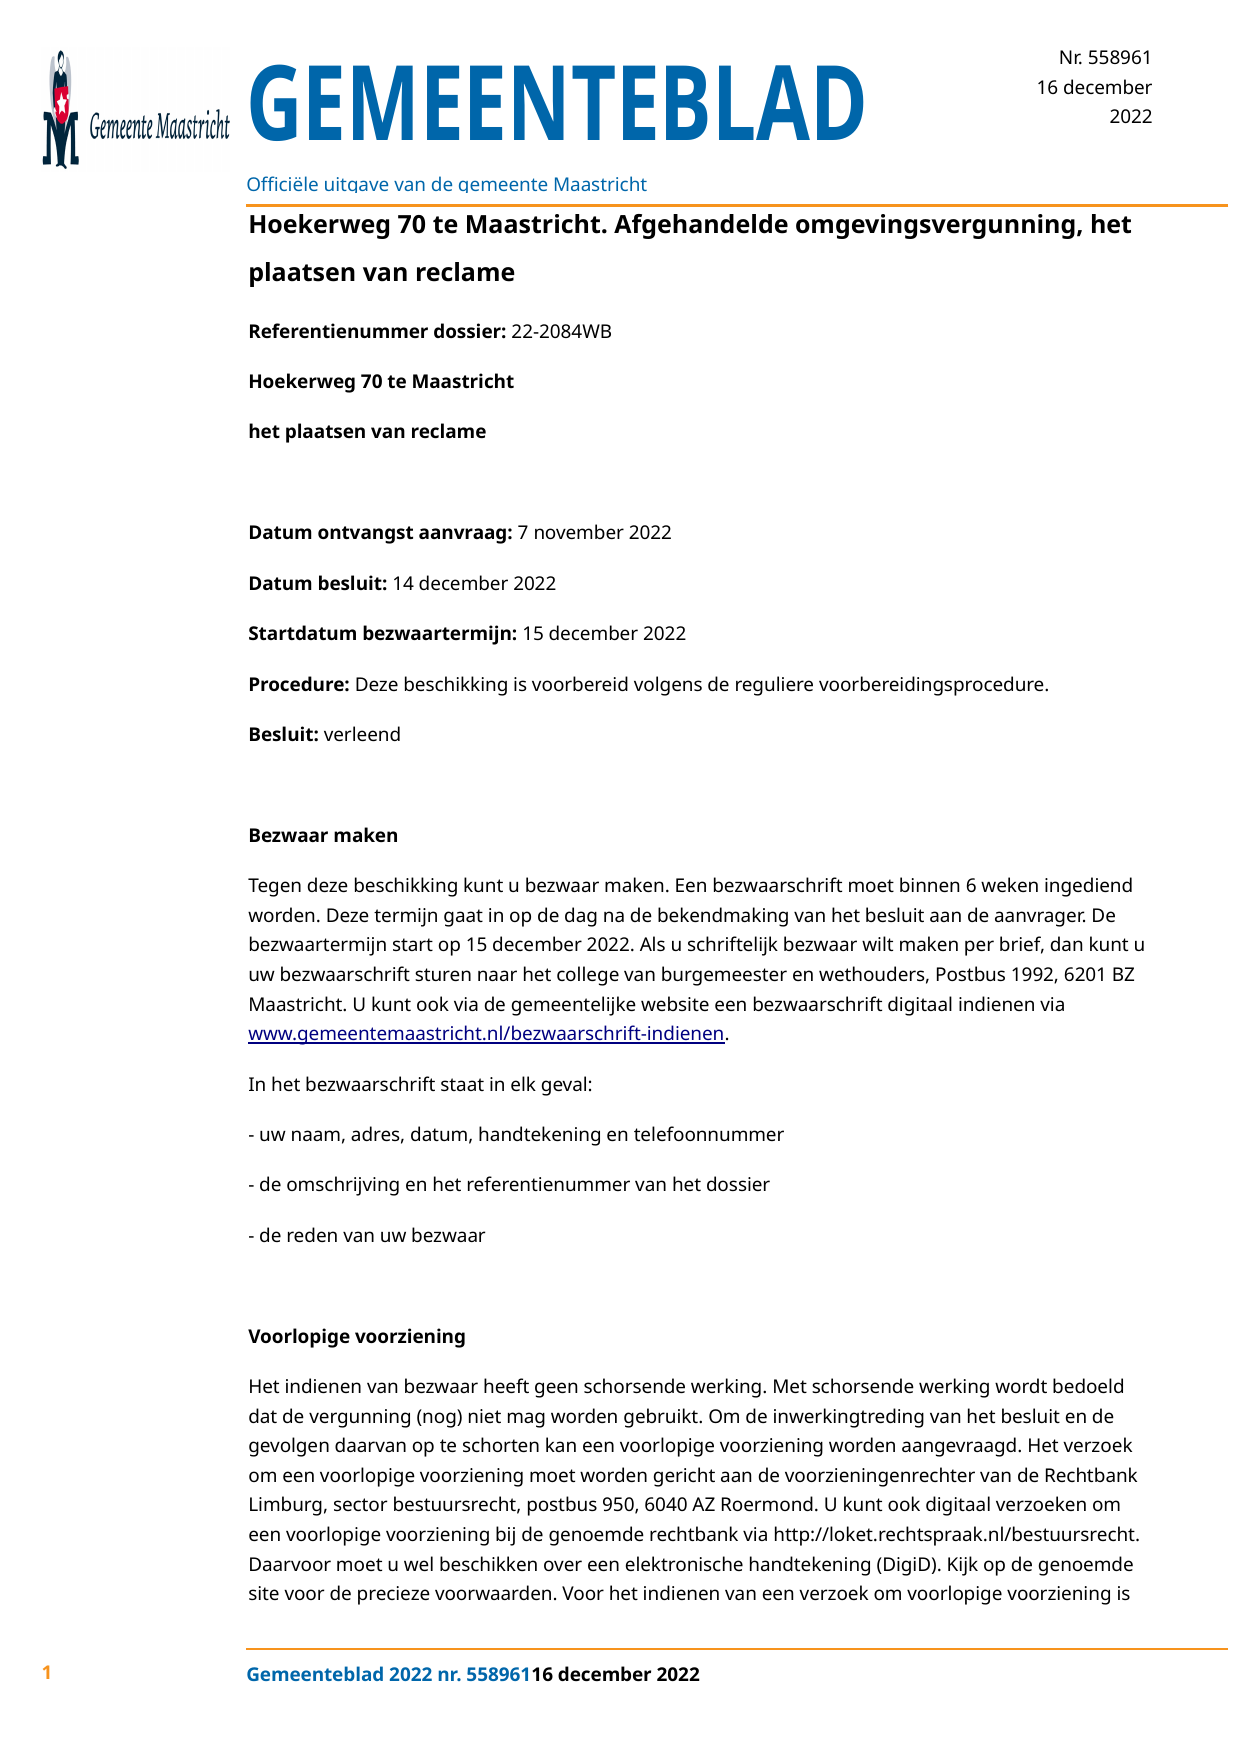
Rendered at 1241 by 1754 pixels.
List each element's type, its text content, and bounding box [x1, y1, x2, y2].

text Tegen deze beschikking kunt u bezwaar maken. Een bezwaarschrift moet binnen 6 weken ingediend worden. Deze termijn gaat in op de dag na de bekendmaking van het besluit aan de aanvrager. De bezwaartermijn start op 15 december 2022. Als u schriftelijk bezwaar wilt maken per brief, dan kunt u uw bezwaarschrift sturen naar het college van burgemeester en wethouders, Postbus 1992, 6201 BZ Maastricht. U kunt ook via de gemeentelijke website een bezwaarschrift digitaal indienen via www.gemeentemaastricht.nl/bezwaarschrift-indienen. [248, 872, 1152, 1046]
text Datum besluit: 14 december 2022 [248, 570, 1152, 596]
text - uw naam, adres, datum, handtekening en telefoonnummer [248, 1121, 1152, 1147]
text - de reden van uw bezwaar [248, 1222, 1152, 1248]
text Startdatum bezwaartermijn: 15 december 2022 [248, 620, 1152, 646]
text het plaatsen van reclame [248, 419, 1152, 444]
text Voorlopige voorziening [248, 1323, 1152, 1349]
text Besluit: verleend [248, 721, 1152, 747]
text Hoekerweg 70 te Maastricht. Afgehandelde omgevingsvergunning, het plaatsen van reclame [248, 207, 1152, 288]
text - de omschrijving en het referentienummer van het dossier [248, 1172, 1152, 1197]
text In het bezwaarschrift staat in elk geval: [248, 1071, 1152, 1097]
text Het indienen van bezwaar heeft geen schorsende werking. Met schorsende werking wordt bedoeld dat de vergunning (nog) niet mag worden gebruikt. Om de inwerkingtreding van het besluit en de gevolgen daarvan op te schorten kan een voorlopige voorziening worden aangevraagd. Het verzoek om een voorlopige voorziening moet worden gericht aan de voorzieningenrechter van de Rechtbank Limburg, sector bestuursrecht, postbus 950, 6040 AZ Roermond. U kunt ook digitaal verzoeken om een voorlopige voorziening bij de genoemde rechtbank via http://loket.rechtspraak.nl/bestuursrecht. Daarvoor moet u wel beschikken over een elektronische handtekening (DigiD). Kijk op de genoemde site voor de precieze voorwaarden. Voor het indienen van een verzoek om voorlopige voorziening is [248, 1373, 1152, 1606]
text Referentienummer dossier: 22-2084WB [248, 318, 1152, 344]
picture [41, 47, 231, 172]
text Procedure: Deze beschikking is voorbereid volgens de reguliere voorbereidingsprocedure. [248, 671, 1152, 697]
text Datum ontvangst aanvraag: 7 november 2022 [248, 519, 1152, 545]
text Hoekerweg 70 te Maastricht [248, 368, 1152, 394]
text Bezwaar maken [248, 822, 1152, 848]
